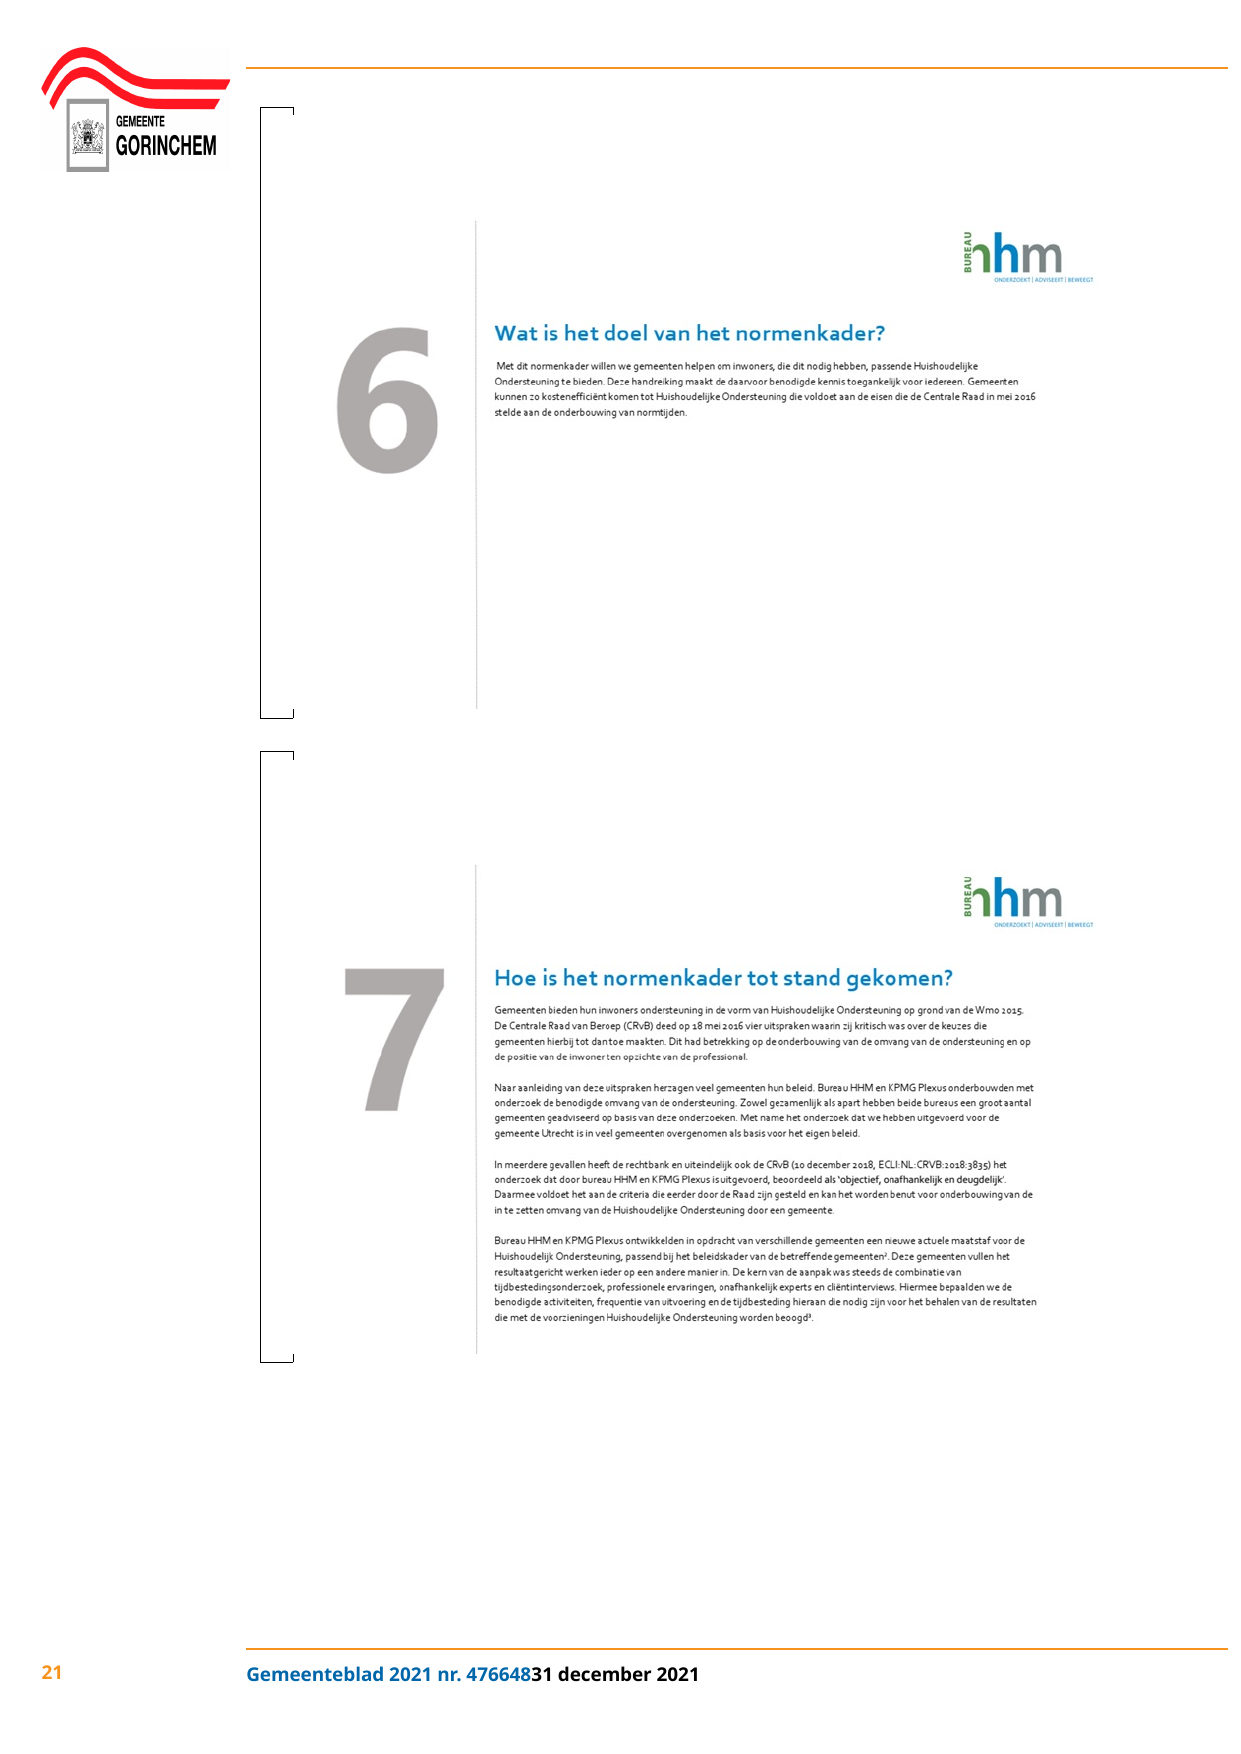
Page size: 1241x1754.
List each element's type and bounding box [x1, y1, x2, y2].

picture [41, 47, 231, 172]
picture [268, 760, 1173, 1354]
picture [268, 115, 1173, 709]
